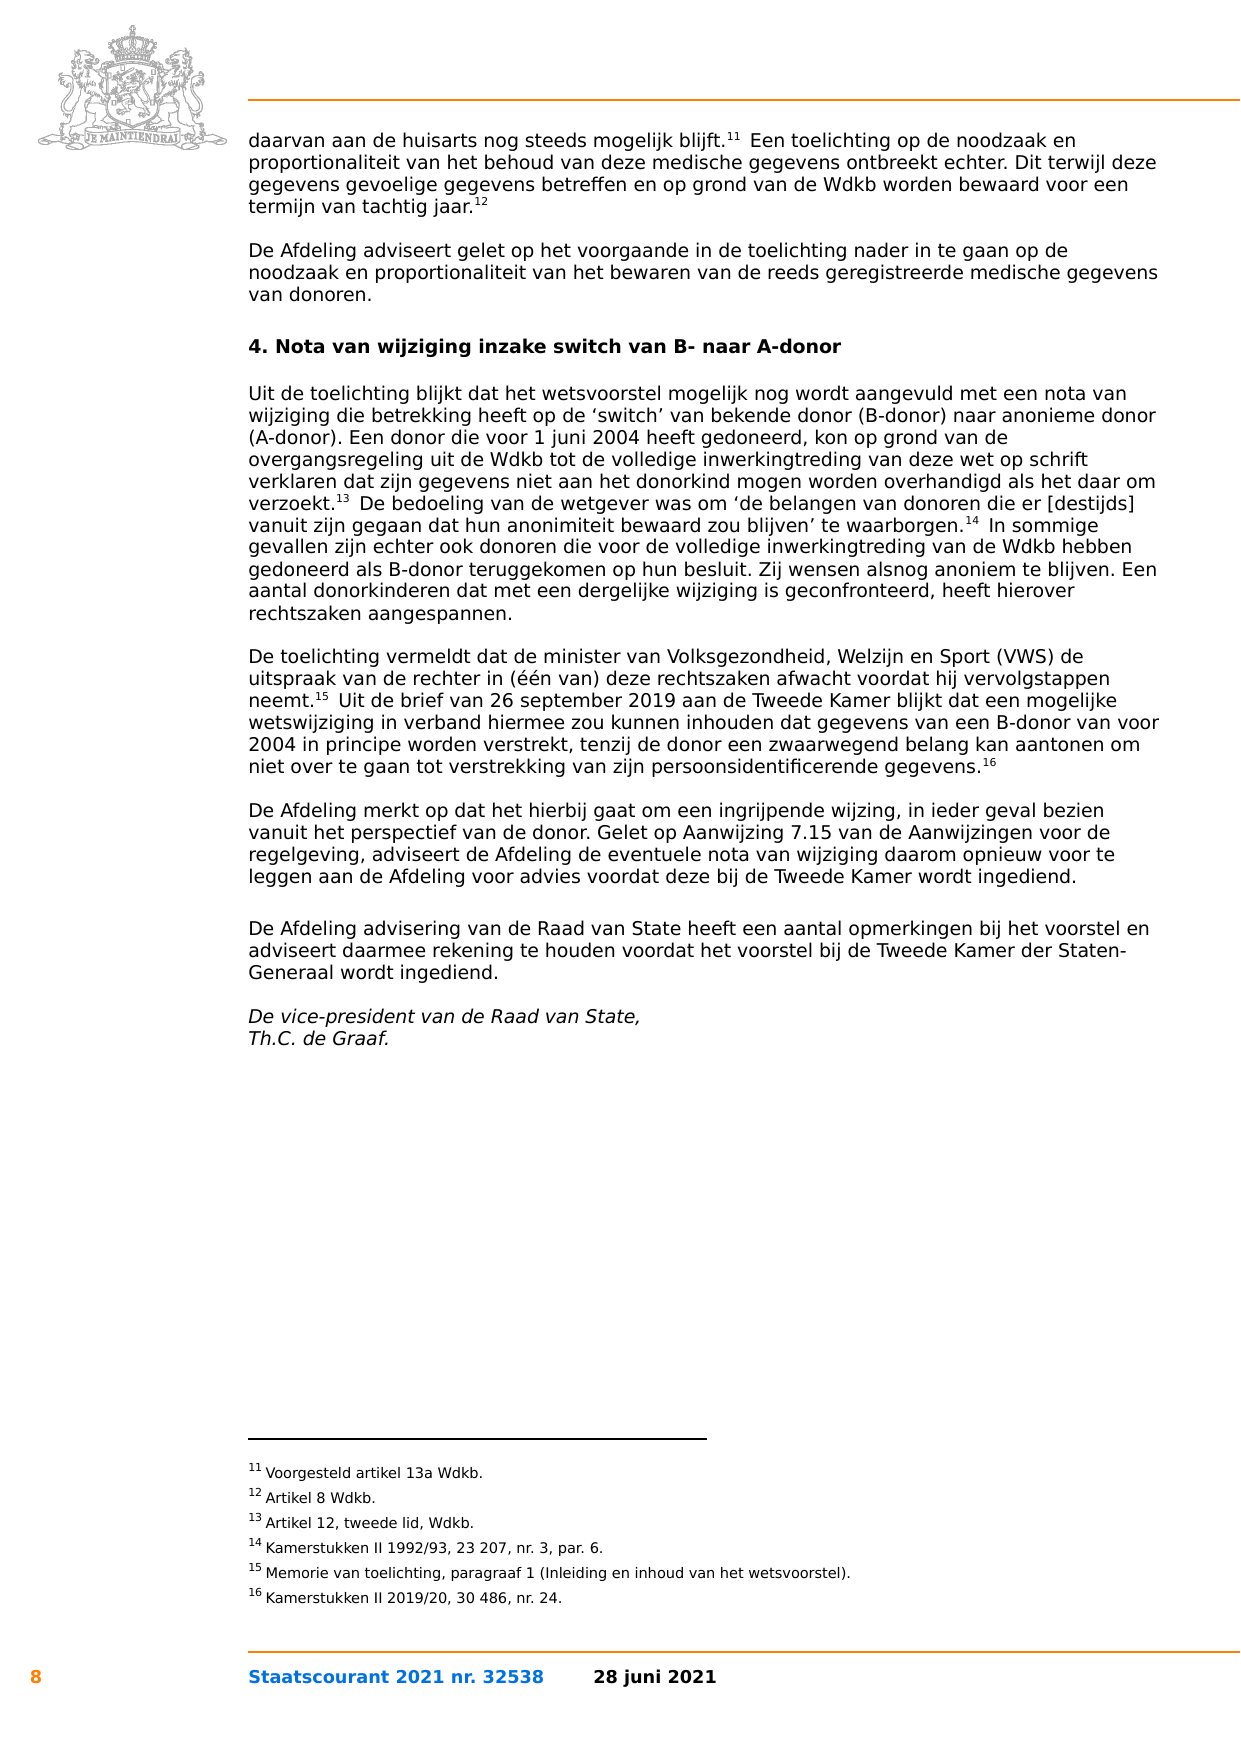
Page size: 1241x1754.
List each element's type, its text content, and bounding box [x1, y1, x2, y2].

picture [38, 25, 227, 150]
text De Afdeling merkt op dat het hierbij gaat om een ingrijpende wijzing, in ieder geval bezien vanuit het perspectief van de donor. Gelet op Aanwijzing 7.15 van de Aanwijzingen voor de regelgeving, adviseert de Afdeling de eventuele nota van wijziging daarom opnieuw voor te leggen aan de Afdeling voor advies voordat deze bij de Tweede Kamer wordt ingediend. [248, 800, 1163, 888]
text De Afdeling adviseert gelet op het voorgaande in de toelichting nader in te gaan op de noodzaak en proportionaliteit van het bewaren van de reeds geregistreerde medische gegevens van donoren. [248, 240, 1163, 306]
text De vice-president van de Raad van State, Th.C. de Graaf. [248, 1006, 1163, 1050]
text Kamerstukken II 1992/93, 23 207, nr. 3, par. 6. [248, 1536, 1163, 1558]
text daarvan aan de huisarts nog steeds mogelijk blijft. Een toelichting op de noodzaak en proportionaliteit van het behoud van deze medische gegevens ontbreekt echter. Dit terwijl deze gegevens gevoelige gegevens betreffen en op grond van de Wdkb worden bewaard voor een termijn van tachtig jaar. [248, 130, 1163, 218]
text De toelichting vermeldt dat de minister van Volksgezondheid, Welzijn en Sport (VWS) de uitspraak van de rechter in (één van) deze rechtszaken afwacht voordat hij vervolgstappen neemt. Uit de brief van 26 september 2019 aan de Tweede Kamer blijkt dat een mogelijke wetswijziging in verband hiermee zou kunnen inhouden dat gegevens van een B-donor van voor 2004 in principe worden verstrekt, tenzij de donor een zwaarwegend belang kan aantonen om niet over te gaan tot verstrekking van zijn persoonsidentificerende gegevens. [248, 646, 1163, 778]
text Memorie van toelichting, paragraaf 1 (Inleiding en inhoud van het wetsvoorstel). [248, 1561, 1163, 1583]
text De Afdeling advisering van de Raad van State heeft een aantal opmerkingen bij het voorstel en adviseert daarmee rekening te houden voordat het voorstel bij de Tweede Kamer der Staten-Generaal wordt ingediend. [248, 918, 1163, 984]
text Artikel 8 Wdkb. [248, 1486, 1163, 1508]
text Kamerstukken II 2019/20, 30 486, nr. 24. [248, 1586, 1163, 1608]
text Uit de toelichting blijkt dat het wetsvoorstel mogelijk nog wordt aangevuld met een nota van wijziging die betrekking heeft op de ‘switch’ van bekende donor (B-donor) naar anonieme donor (A-donor). Een donor die voor 1 juni 2004 heeft gedoneerd, kon op grond van de overgangsregeling uit de Wdkb tot de volledige inwerkingtreding van deze wet op schrift verklaren dat zijn gegevens niet aan het donorkind mogen worden overhandigd als het daar om verzoekt. De bedoeling van de wetgever was om ‘de belangen van donoren die er [destijds] vanuit zijn gegaan dat hun anonimiteit bewaard zou blijven’ te waarborgen. In sommige gevallen zijn echter ook donoren die voor de volledige inwerkingtreding van de Wdkb hebben gedoneerd als B-donor teruggekomen op hun besluit. Zij wensen alsnog anoniem te blijven. Een aantal donorkinderen dat met een dergelijke wijziging is geconfronteerd, heeft hierover rechtszaken aangespannen. [248, 383, 1163, 624]
subtitle 4. Nota van wijziging inzake switch van B- naar A-donor [248, 336, 1163, 358]
text Voorgesteld artikel 13a Wdkb. [248, 1461, 1163, 1483]
text Artikel 12, tweede lid, Wdkb. [248, 1511, 1163, 1533]
